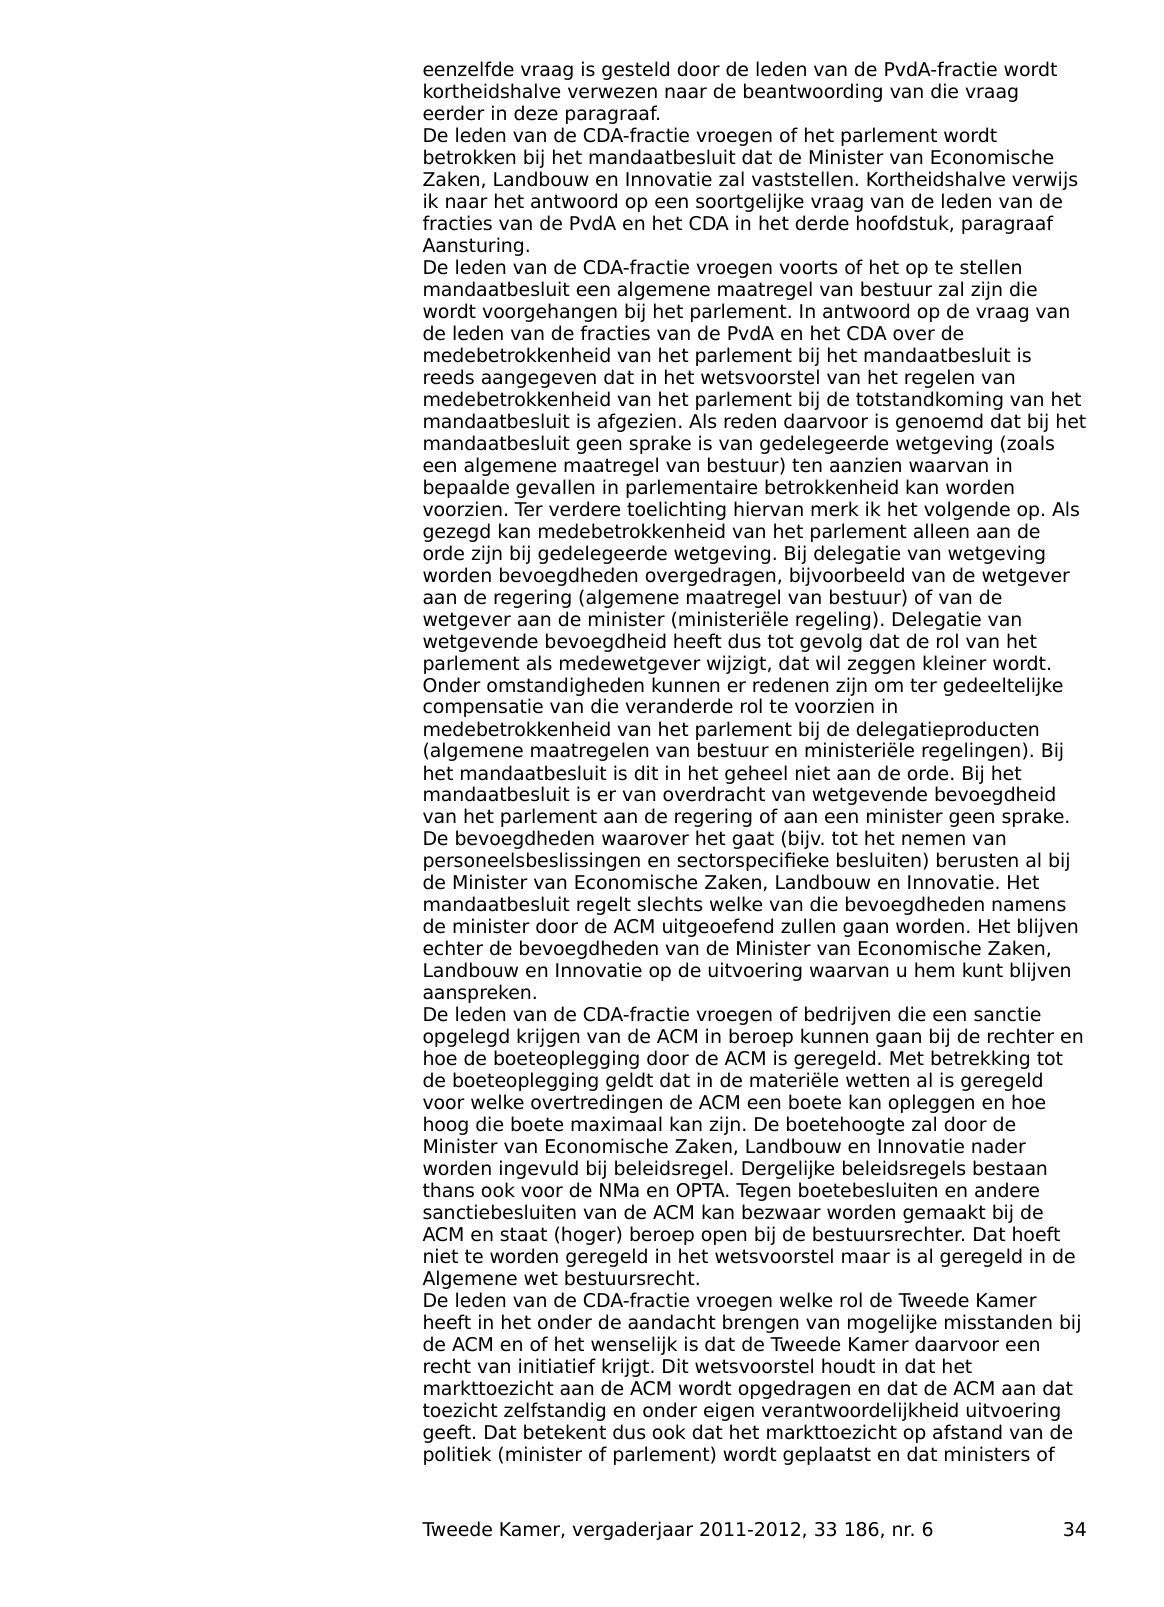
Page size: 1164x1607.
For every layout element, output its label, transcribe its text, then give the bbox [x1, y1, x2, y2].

text De leden van de CDA-fractie vroegen of bedrijven die een sanctie opgelegd krijgen van de ACM in beroep kunnen gaan bij de rechter en hoe de boeteoplegging door de ACM is geregeld. Met betrekking tot de boeteoplegging geldt dat in de materiële wetten al is geregeld voor welke overtredingen de ACM een boete kan opleggen en hoe hoog die boete maximaal kan zijn. De boetehoogte zal door de Minister van Economische Zaken, Landbouw en Innovatie nader worden ingevuld bij beleidsregel. Dergelijke beleidsregels bestaan thans ook voor de NMa en OPTA. Tegen boetebesluiten en andere sanctiebesluiten van de ACM kan bezwaar worden gemaakt bij de ACM en staat (hoger) beroep open bij de bestuursrechter. Dat hoeft niet te worden geregeld in het wetsvoorstel maar is al geregeld in de Algemene wet bestuursrecht. [422, 1004, 1087, 1290]
text De leden van de CDA-fractie vroegen of het parlement wordt betrokken bij het mandaatbesluit dat de Minister van Economische Zaken, Landbouw en Innovatie zal vaststellen. Kortheidshalve verwijs ik naar het antwoord op een soortgelijke vraag van de leden van de fracties van de PvdA en het CDA in het derde hoofdstuk, paragraaf Aansturing. [422, 125, 1087, 257]
text De leden van de CDA-fractie vroegen welke rol de Tweede Kamer heeft in het onder de aandacht brengen van mogelijke misstanden bij de ACM en of het wenselijk is dat de Tweede Kamer daarvoor een recht van initiatief krijgt. Dit wetsvoorstel houdt in dat het markttoezicht aan de ACM wordt opgedragen en dat de ACM aan dat toezicht zelfstandig en onder eigen verantwoordelijkheid uitvoering geeft. Dat betekent dus ook dat het markttoezicht op afstand van de politiek (minister of parlement) wordt geplaatst en dat ministers of [422, 1290, 1087, 1466]
text De leden van de CDA-fractie vroegen voorts of het op te stellen mandaatbesluit een algemene maatregel van bestuur zal zijn die wordt voorgehangen bij het parlement. In antwoord op de vraag van de leden van de fracties van de PvdA en het CDA over de medebetrokkenheid van het parlement bij het mandaatbesluit is reeds aangegeven dat in het wetsvoorstel van het regelen van medebetrokkenheid van het parlement bij de totstandkoming van het mandaatbesluit is afgezien. Als reden daarvoor is genoemd dat bij het mandaatbesluit geen sprake is van gedelegeerde wetgeving (zoals een algemene maatregel van bestuur) ten aanzien waarvan in bepaalde gevallen in parlementaire betrokkenheid kan worden voorzien. Ter verdere toelichting hiervan merk ik het volgende op. Als gezegd kan medebetrokkenheid van het parlement alleen aan de orde zijn bij gedelegeerde wetgeving. Bij delegatie van wetgeving worden bevoegdheden overgedragen, bijvoorbeeld van de wetgever aan de regering (algemene maatregel van bestuur) of van de wetgever aan de minister (ministeriële regeling). Delegatie van wetgevende bevoegdheid heeft dus tot gevolg dat de rol van het parlement als medewetgever wijzigt, dat wil zeggen kleiner wordt. Onder omstandigheden kunnen er redenen zijn om ter gedeeltelijke compensatie van die veranderde rol te voorzien in medebetrokkenheid van het parlement bij de delegatieproducten (algemene maatregelen van bestuur en ministeriële regelingen). Bij het mandaatbesluit is dit in het geheel niet aan de orde. Bij het mandaatbesluit is er van overdracht van wetgevende bevoegdheid van het parlement aan de regering of aan een minister geen sprake. De bevoegdheden waarover het gaat (bijv. tot het nemen van personeelsbeslissingen en sectorspecifieke besluiten) berusten al bij de Minister van Economische Zaken, Landbouw en Innovatie. Het mandaatbesluit regelt slechts welke van die bevoegdheden namens de minister door de ACM uitgeoefend zullen gaan worden. Het blijven echter de bevoegdheden van de Minister van Economische Zaken, Landbouw en Innovatie op de uitvoering waarvan u hem kunt blijven aanspreken. [422, 257, 1087, 1004]
text eenzelfde vraag is gesteld door de leden van de PvdA-fractie wordt kortheidshalve verwezen naar de beantwoording van die vraag eerder in deze paragraaf. [422, 59, 1087, 125]
